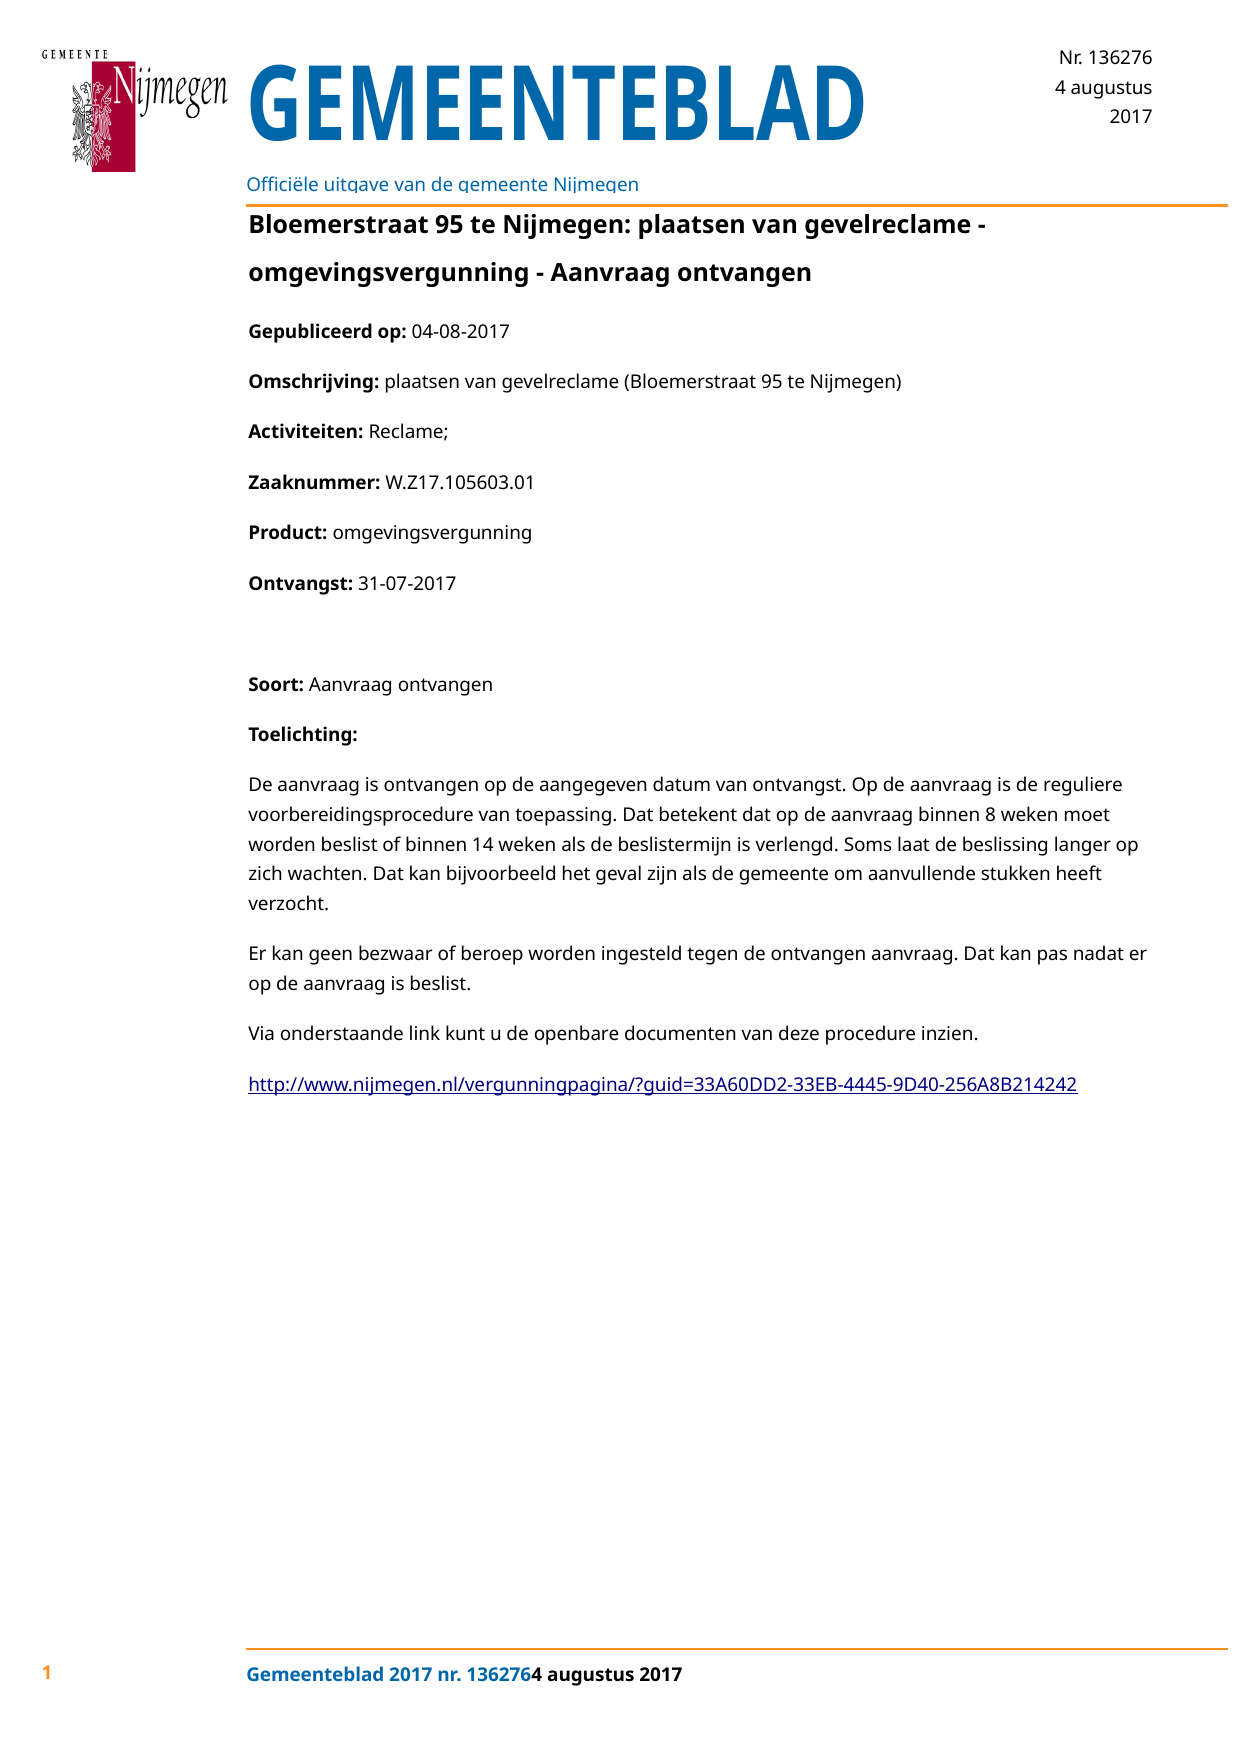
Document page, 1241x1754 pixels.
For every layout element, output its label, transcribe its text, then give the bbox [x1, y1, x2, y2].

text Toelichting: [248, 721, 1152, 747]
text Zaaknummer: W.Z17.105603.01 [248, 469, 1152, 495]
text Ontvangst: 31-07-2017 [248, 570, 1152, 596]
text Omschrijving: plaatsen van gevelreclame (Bloemerstraat 95 te Nijmegen) [248, 368, 1152, 394]
text http://www.nijmegen.nl/vergunningpagina/?guid=33A60DD2-33EB-4445-9D40-256A8B214242 [248, 1071, 1152, 1097]
text Gepubliceerd op: 04-08-2017 [248, 318, 1152, 344]
text Product: omgevingsvergunning [248, 519, 1152, 545]
picture [41, 47, 231, 172]
text Bloemerstraat 95 te Nijmegen: plaatsen van gevelreclame - omgevingsvergunning - Aanvraag ontvangen [248, 207, 1152, 288]
text Soort: Aanvraag ontvangen [248, 671, 1152, 697]
text Via onderstaande link kunt u de openbare documenten van deze procedure inzien. [248, 1020, 1152, 1046]
text Er kan geen bezwaar of beroep worden ingesteld tegen de ontvangen aanvraag. Dat kan pas nadat er op de aanvraag is beslist. [248, 940, 1152, 996]
text Activiteiten: Reclame; [248, 419, 1152, 444]
text De aanvraag is ontvangen op de aangegeven datum van ontvangst. Op de aanvraag is de reguliere voorbereidingsprocedure van toepassing. Dat betekent dat op de aanvraag binnen 8 weken moet worden beslist of binnen 14 weken als de beslistermijn is verlengd. Soms laat de beslissing langer op zich wachten. Dat kan bijvoorbeeld het geval zijn als de gemeente om aanvullende stukken heeft verzocht. [248, 772, 1152, 916]
